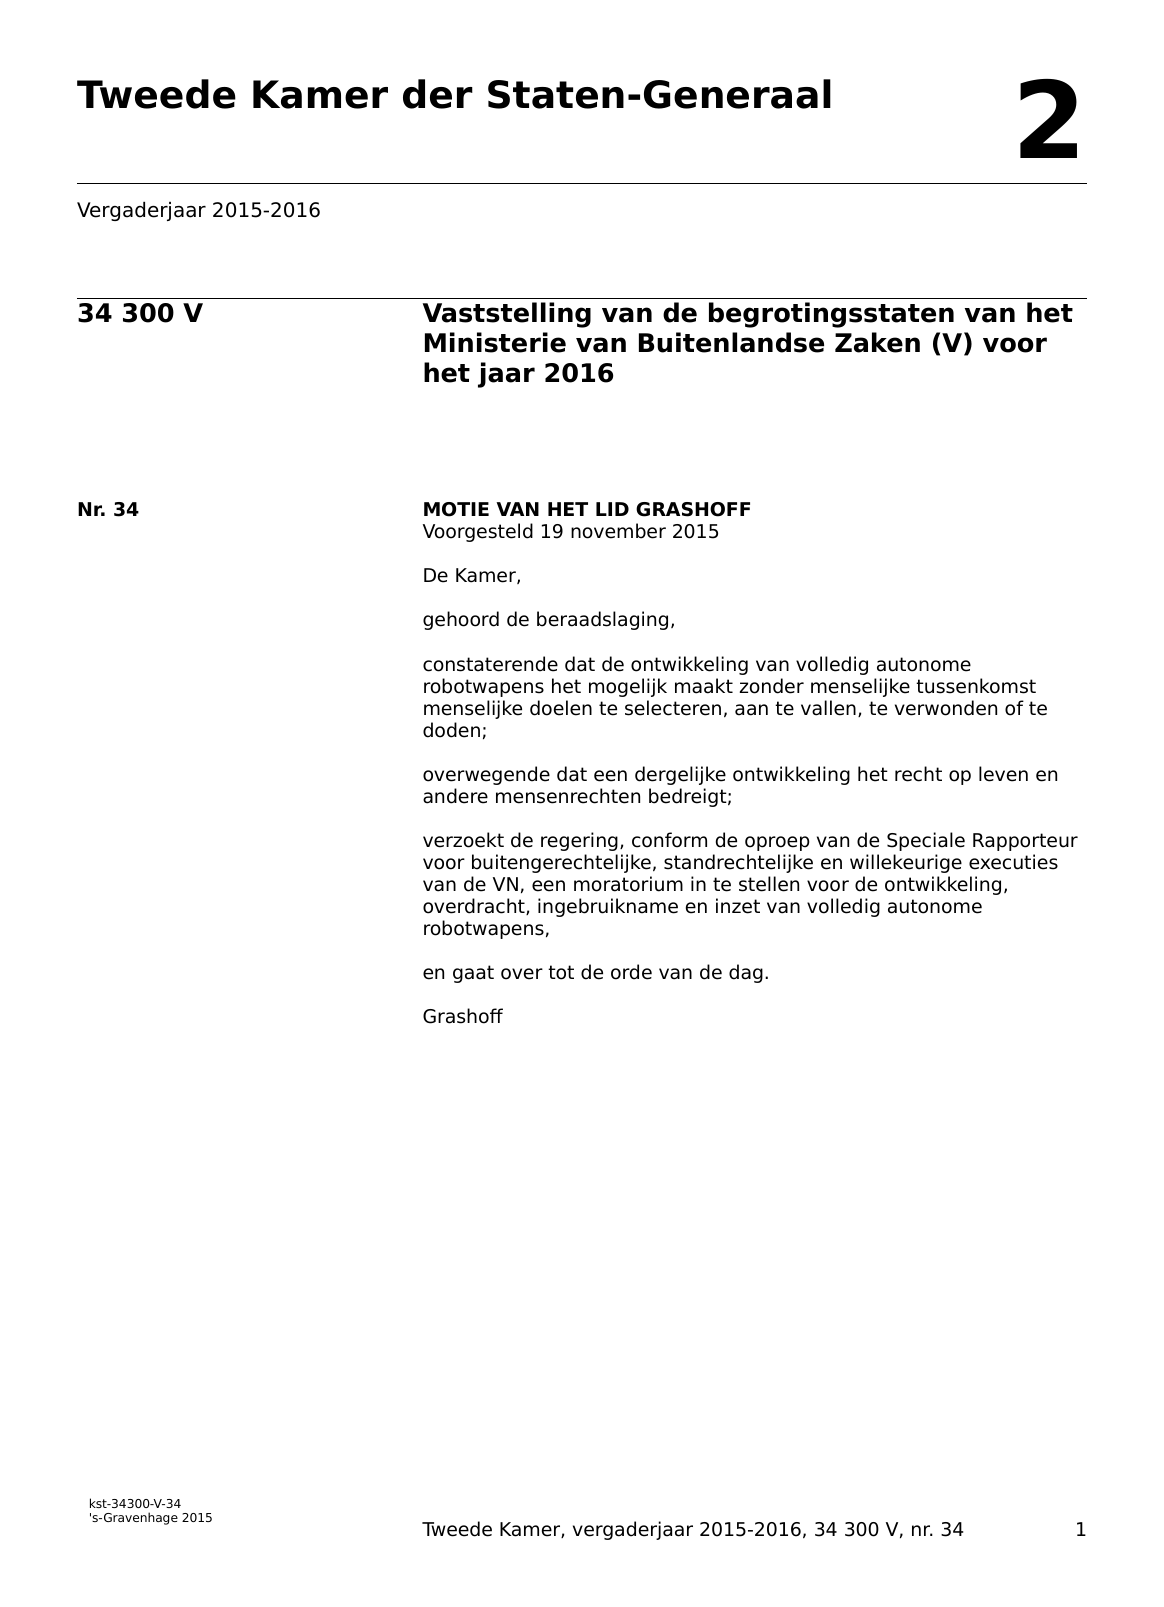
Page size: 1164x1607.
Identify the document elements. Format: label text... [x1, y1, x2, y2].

subtitle Nr. 34 MOTIE VAN HET LID GRASHOFF [77, 499, 1087, 521]
text verzoekt de regering, conform de oproep van de Speciale Rapporteur voor buitengerechtelijke, standrechtelijke en willekeurige executies van de VN, een moratorium in te stellen voor de ontwikkeling, overdracht, ingebruikname en inzet van volledig autonome robotwapens, [422, 830, 1087, 940]
text De Kamer, [422, 565, 1087, 587]
text kst-34300-V-34 [88, 1497, 323, 1511]
table_cell Vergaderjaar 2015-2016 [77, 184, 1087, 298]
text overwegende dat een dergelijke ontwikkeling het recht op leven en andere mensenrechten bedreigt; [422, 764, 1087, 808]
subtitle 34 300 V Vaststelling van de begrotingsstaten van het Ministerie van Buitenlandse Zaken (V) voor het jaar 2016 [77, 299, 1087, 388]
table_header 2 [886, 59, 1087, 183]
text gehoord de beraadslaging, [422, 609, 1087, 631]
table_header Tweede Kamer der Staten-Generaal [77, 59, 886, 183]
text Grashoff [422, 1006, 1087, 1028]
text constaterende dat de ontwikkeling van volledig autonome robotwapens het mogelijk maakt zonder menselijke tussenkomst menselijke doelen te selecteren, aan te vallen, te verwonden of te doden; [422, 653, 1087, 741]
text 's-Gravenhage 2015 [88, 1511, 323, 1525]
text Voorgesteld 19 november 2015 [422, 521, 1087, 543]
text en gaat over tot de orde van de dag. [422, 962, 1087, 984]
